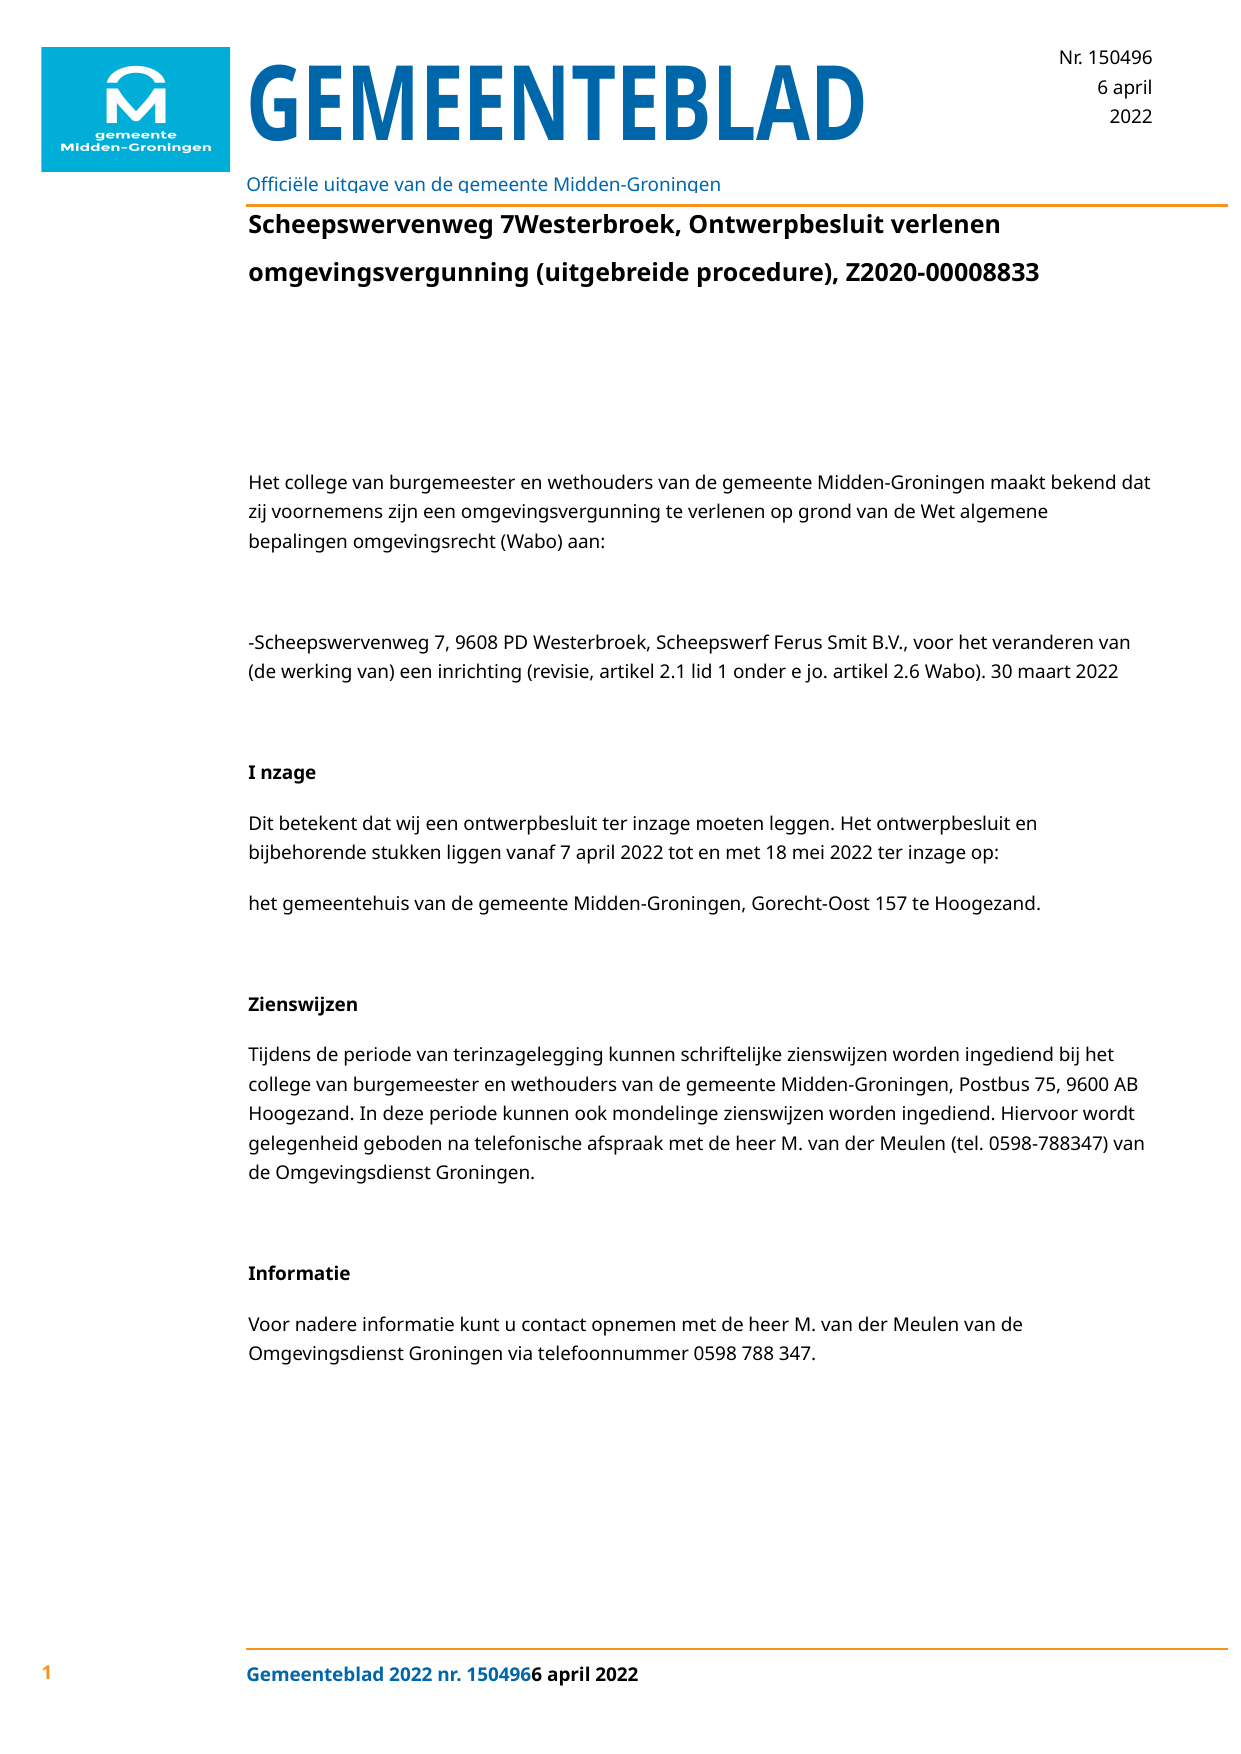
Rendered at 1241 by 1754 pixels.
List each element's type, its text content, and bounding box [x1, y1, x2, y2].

text Voor nadere informatie kunt u contact opnemen met de heer M. van der Meulen van de Omgevingsdienst Groningen via telefoonnummer 0598 788 347. [248, 1311, 1152, 1366]
text Informatie [248, 1260, 1152, 1286]
text Dit betekent dat wij een ontwerpbesluit ter inzage moeten leggen. Het ontwerpbesluit en bijbehorende stukken liggen vanaf 7 april 2022 tot en met 18 mei 2022 ter inzage op: [248, 810, 1152, 865]
picture [107, 89, 165, 122]
text Scheepswervenweg 7Westerbroek, Ontwerpbesluit verlenen omgevingsvergunning (uitgebreide procedure), Z2020-00008833 [248, 207, 1152, 288]
text het gemeentehuis van de gemeente Midden-Groningen, Gorecht-Oost 157 te Hoogezand. [248, 890, 1152, 916]
text -Scheepswervenweg 7, 9608 PD Westerbroek, Scheepswerf Ferus Smit B.V., voor het veranderen van (de werking van) een inrichting (revisie, artikel 2.1 lid 1 onder e jo. artikel 2.6 Wabo). 30 maart 2022 [248, 629, 1152, 684]
picture [108, 66, 164, 82]
text Tijdens de periode van terinzagelegging kunnen schriftelijke zienswijzen worden ingediend bij het college van burgemeester en wethouders van de gemeente Midden-Groningen, Postbus 75, 9600 AB Hoogezand. In deze periode kunnen ook mondelinge zienswijzen worden ingediend. Hiervoor wordt gelegenheid geboden na telefonische afspraak met de heer M. van der Meulen (tel. 0598-788347) van de Omgevingsdienst Groningen. [248, 1041, 1152, 1185]
text I nzage [248, 759, 1152, 785]
text Het college van burgemeester en wethouders van de gemeente Midden-Groningen maakt bekend dat zij voornemens zijn een omgevingsvergunning te verlenen op grond van de Wet algemene bepalingen omgevingsrecht (Wabo) aan: [248, 469, 1152, 554]
text Zienswijzen [248, 991, 1152, 1017]
picture [184, 146, 190, 153]
